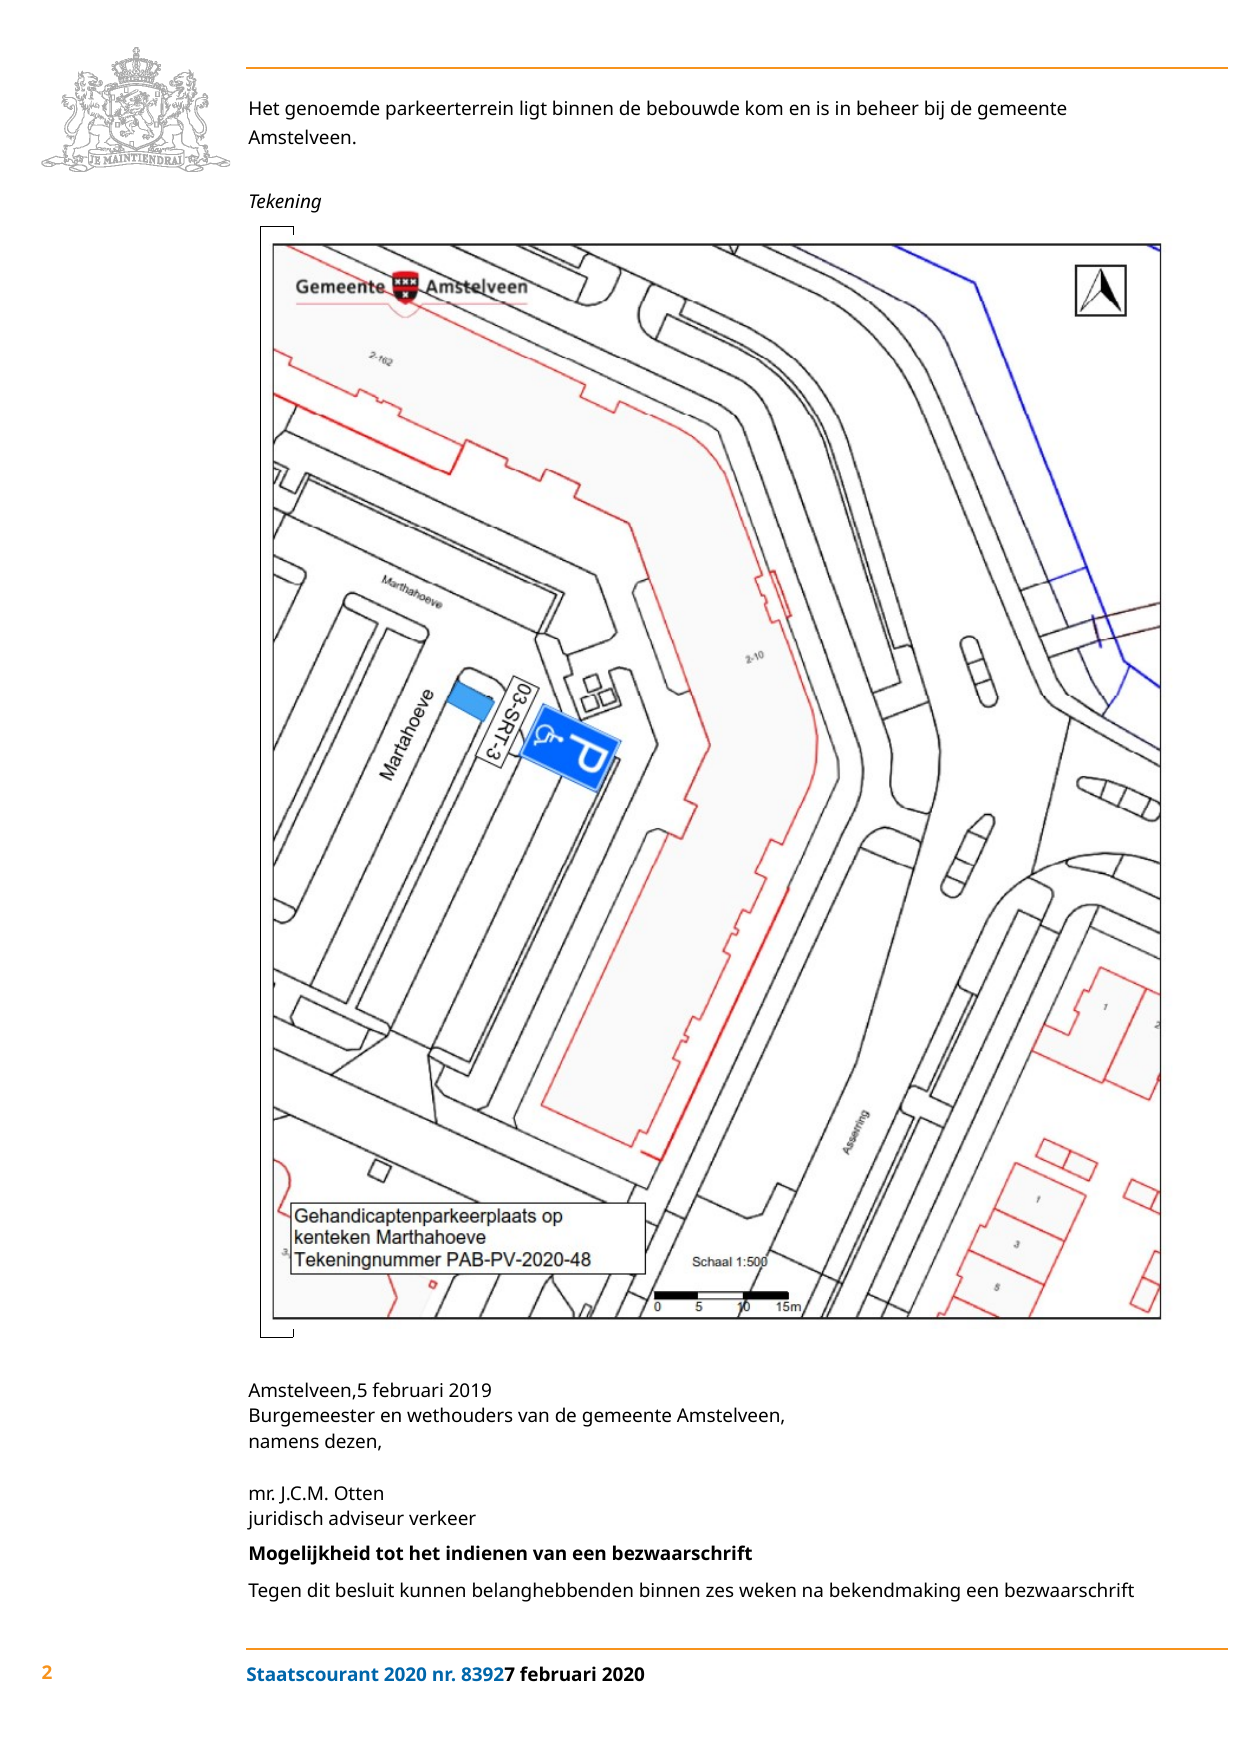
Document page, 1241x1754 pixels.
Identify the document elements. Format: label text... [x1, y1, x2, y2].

text namens dezen, [248, 1428, 1152, 1454]
text Tekening [248, 188, 1152, 214]
text Amstelveen,5 februari 2019 [248, 1377, 1152, 1402]
text juridisch adviseur verkeer [248, 1505, 1152, 1531]
text Het genoemde parkeerterrein ligt binnen de bebouwde kom en is in beheer bij de gemeente Amstelveen. [248, 95, 1152, 150]
text Tegen dit besluit kunnen belanghebbenden binnen zes weken na bekendmaking een bezwaarschrift [248, 1582, 1152, 1601]
picture [268, 235, 1173, 1329]
picture [41, 47, 231, 172]
text Burgemeester en wethouders van de gemeente Amstelveen, [248, 1402, 1152, 1428]
text mr. J.C.M. Otten [248, 1480, 1152, 1505]
text Mogelijkheid tot het indienen van een bezwaarschrift [248, 1545, 1152, 1564]
